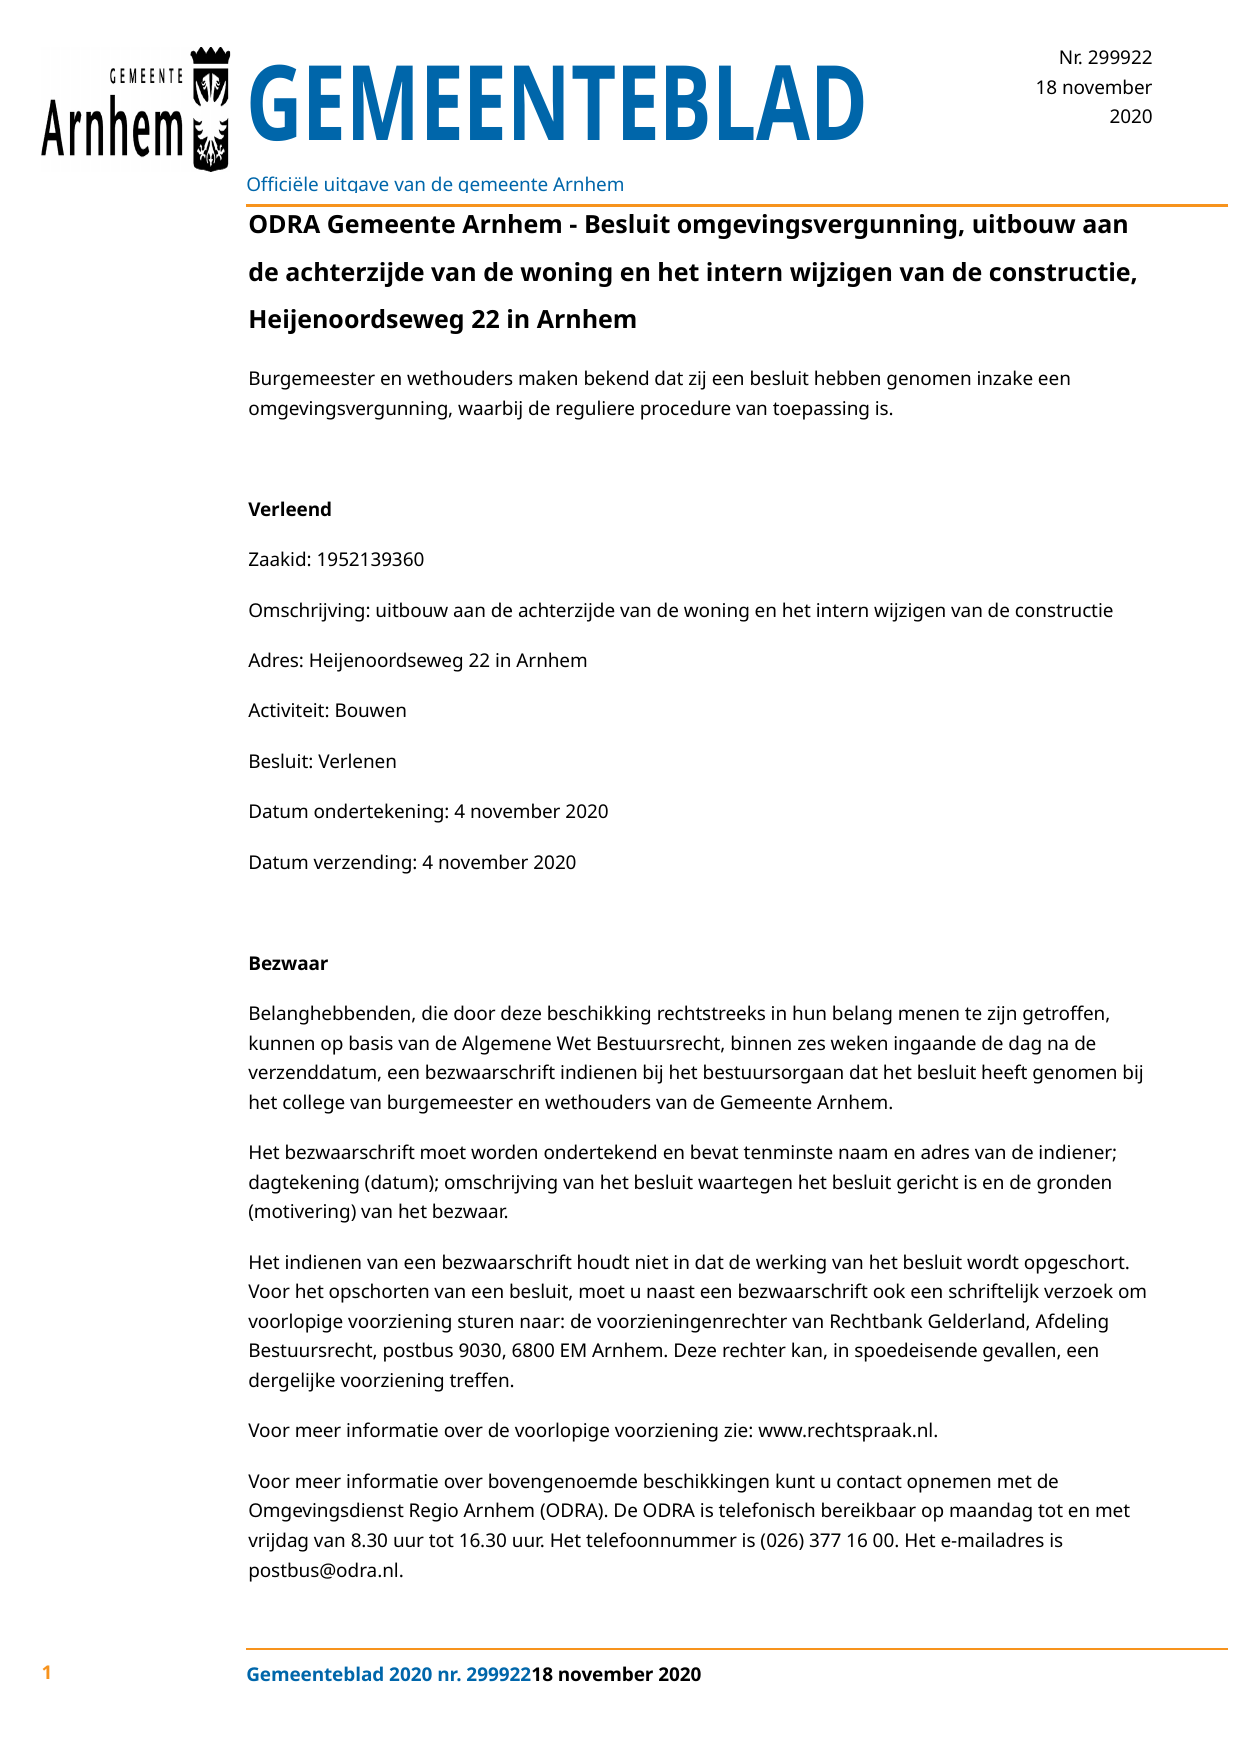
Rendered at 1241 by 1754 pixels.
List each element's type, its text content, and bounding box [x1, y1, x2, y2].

text Het bezwaarschrift moet worden ondertekend en bevat tenminste naam en adres van de indiener; dagtekening (datum); omschrijving van het besluit waartegen het besluit gericht is en de gronden (motivering) van het bezwaar. [248, 1139, 1152, 1224]
text ODRA Gemeente Arnhem - Besluit omgevingsvergunning, uitbouw aan de achterzijde van de woning en het intern wijzigen van de constructie, Heijenoordseweg 22 in Arnhem [248, 207, 1152, 336]
text Zaakid: 1952139360 [248, 546, 1152, 572]
text Bezwaar [248, 950, 1152, 975]
text Besluit: Verlenen [248, 748, 1152, 774]
text Activiteit: Bouwen [248, 698, 1152, 723]
text Adres: Heijenoordseweg 22 in Arnhem [248, 647, 1152, 673]
text Datum verzending: 4 november 2020 [248, 849, 1152, 874]
text Datum ondertekening: 4 november 2020 [248, 798, 1152, 824]
text Het indienen van een bezwaarschrift houdt niet in dat de werking van het besluit wordt opgeschort. Voor het opschorten van een besluit, moet u naast een bezwaarschrift ook een schriftelijk verzoek om voorlopige voorziening sturen naar: de voorzieningenrechter van Rechtbank Gelderland, Afdeling Bestuursrecht, postbus 9030, 6800 EM Arnhem. Deze rechter kan, in spoedeisende gevallen, een dergelijke voorziening treffen. [248, 1249, 1152, 1393]
text Omschrijving: uitbouw aan de achterzijde van de woning en het intern wijzigen van de constructie [248, 597, 1152, 622]
text Voor meer informatie over de voorlopige voorziening zie: www.rechtspraak.nl. [248, 1418, 1152, 1443]
text Voor meer informatie over bovengenoemde beschikkingen kunt u contact opnemen met de Omgevingsdienst Regio Arnhem (ODRA). De ODRA is telefonisch bereikbaar op maandag tot en met vrijdag van 8.30 uur tot 16.30 uur. Het telefoonnummer is (026) 377 16 00. Het e-mailadres is postbus@odra.nl. [248, 1468, 1152, 1582]
text Belanghebbenden, die door deze beschikking rechtstreeks in hun belang menen te zijn getroffen, kunnen op basis van de Algemene Wet Bestuursrecht, binnen zes weken ingaande de dag na de verzenddatum, een bezwaarschrift indienen bij het bestuursorgaan dat het besluit heeft genomen bij het college van burgemeester en wethouders van de Gemeente Arnhem. [248, 1000, 1152, 1114]
picture [41, 47, 231, 172]
text Burgemeester en wethouders maken bekend dat zij een besluit hebben genomen inzake een omgevingsvergunning, waarbij de reguliere procedure van toepassing is. [248, 366, 1152, 421]
text Verleend [248, 496, 1152, 522]
